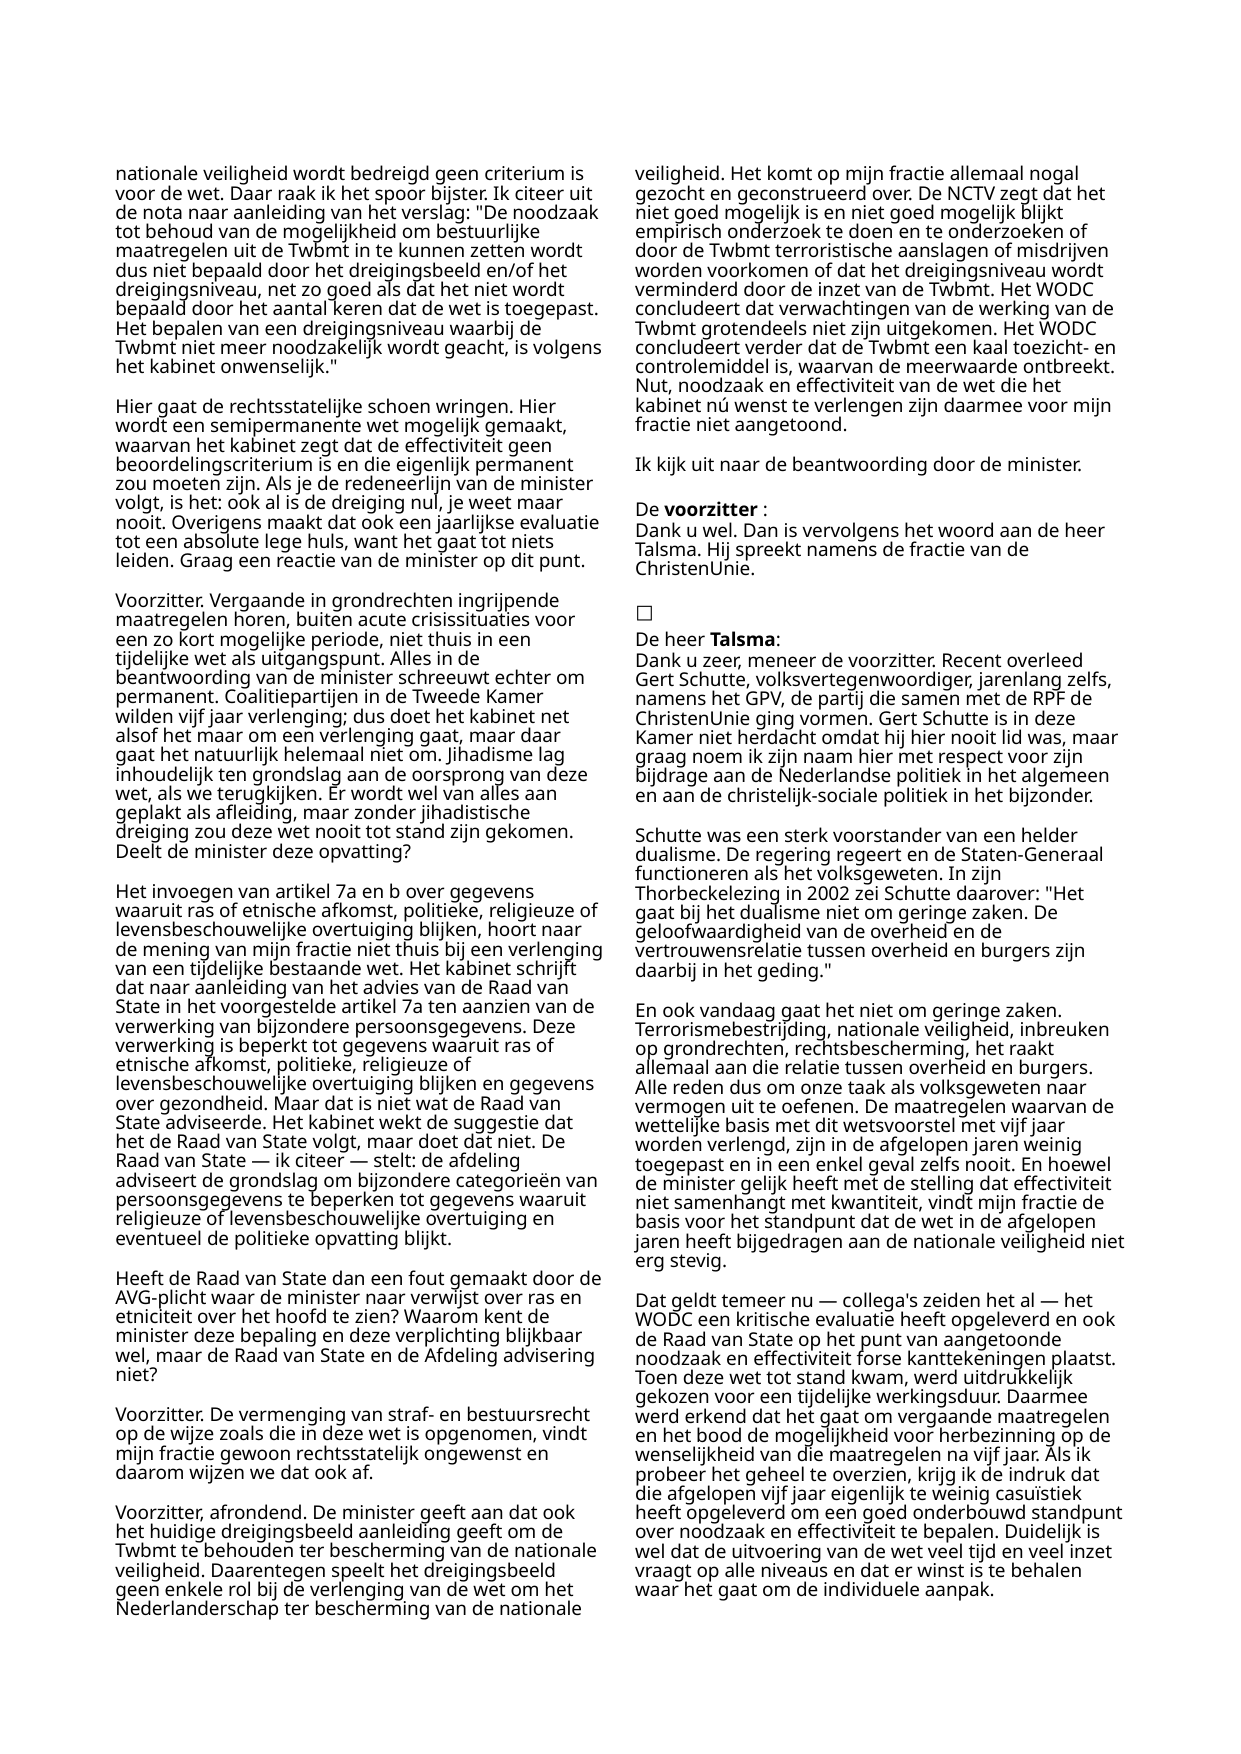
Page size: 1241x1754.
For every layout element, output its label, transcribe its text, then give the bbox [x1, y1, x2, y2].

text De voorzitter : [635, 496, 1125, 522]
text Dank u zeer, meneer de voorzitter. Recent overleed Gert Schutte, volksvertegenwoordiger, jarenlang zelfs, namens het GPV, de partij die samen met de RPF de ChristenUnie ging vormen. Gert Schutte is in deze Kamer niet herdacht omdat hij hier nooit lid was, maar graag noem ik zijn naam hier met respect voor zijn bijdrage aan de Nederlandse politiek in het algemeen en aan de christelijk-sociale politiek in het bijzonder. [635, 652, 1125, 806]
text En ook vandaag gaat het niet om geringe zaken. Terrorismebestrijding, nationale veiligheid, inbreuken op grondrechten, rechtsbescherming, het raakt allemaal aan die relatie tussen overheid en burgers. Alle reden dus om onze taak als volksgeweten naar vermogen uit te oefenen. De maatregelen waarvan de wettelijke basis met dit wetsvoorstel met vijf jaar worden verlengd, zijn in de afgelopen jaren weinig toegepast en in een enkel geval zelfs nooit. En hoewel de minister gelijk heeft met de stelling dat effectiviteit niet samenhangt met kwantiteit, vindt mijn fractie de basis voor het standpunt dat de wet in de afgelopen jaren heeft bijgedragen aan de nationale veiligheid niet erg stevig. [635, 1002, 1125, 1271]
text De heer Talsma: [635, 626, 1125, 652]
text Voorzitter. Vergaande in grondrechten ingrijpende maatregelen horen, buiten acute crisissituaties voor een zo kort mogelijke periode, niet thuis in een tijdelijke wet als uitgangspunt. Alles in de beantwoording van de minister schreeuwt echter om permanent. Coalitiepartijen in de Tweede Kamer wilden vijf jaar verlenging; dus doet het kabinet net alsof het maar om een verlenging gaat, maar daar gaat het natuurlijk helemaal niet om. Jihadisme lag inhoudelijk ten grondslag aan de oorsprong van deze wet, als we terugkijken. Er wordt wel van alles aan geplakt als afleiding, maar zonder jihadistische dreiging zou deze wet nooit tot stand zijn gekomen. Deelt de minister deze opvatting? [115, 592, 605, 862]
text ⬜ [635, 600, 1125, 626]
text Dat geldt temeer nu — collega's zeiden het al — het WODC een kritische evaluatie heeft opgeleverd en ook de Raad van State op het punt van aangetoonde noodzaak en effectiviteit forse kanttekeningen plaatst. Toen deze wet tot stand kwam, werd uitdrukkelijk gekozen voor een tijdelijke werkingsduur. Daarmee werd erkend dat het gaat om vergaande maatregelen en het bood de mogelijkheid voor herbezinning op de wenselijkheid van die maatregelen na vijf jaar. Als ik probeer het geheel te overzien, krijg ik de indruk dat die afgelopen vijf jaar eigenlijk te weinig casuïstiek heeft opgeleverd om een goed onderbouwd standpunt over noodzaak en effectiviteit te bepalen. Duidelijk is wel dat de uitvoering van de wet veel tijd en veel inzet vraagt op alle niveaus en dat er winst is te behalen waar het gaat om de individuele aanpak. [635, 1292, 1125, 1600]
text Voorzitter, afrondend. De minister geeft aan dat ook het huidige dreigingsbeeld aanleiding geeft om de Twbmt te behouden ter bescherming van de nationale veiligheid. Daarentegen speelt het dreigingsbeeld geen enkele rol bij de verlenging van de wet om het Nederlanderschap ter bescherming van de nationale [115, 1504, 605, 1619]
text Hier gaat de rechtsstatelijke schoen wringen. Hier wordt een semipermanente wet mogelijk gemaakt, waarvan het kabinet zegt dat de effectiviteit geen beoordelingscriterium is en die eigenlijk permanent zou moeten zijn. Als je de redeneerlijn van de minister volgt, is het: ook al is de dreiging nul, je weet maar nooit. Overigens maakt dat ook een jaarlijkse evaluatie tot een absolute lege huls, want het gaat tot niets leiden. Graag een reactie van de minister op dit punt. [115, 398, 605, 571]
text veiligheid. Het komt op mijn fractie allemaal nogal gezocht en geconstrueerd over. De NCTV zegt dat het niet goed mogelijk is en niet goed mogelijk blijkt empirisch onderzoek te doen en te onderzoeken of door de Twbmt terroristische aanslagen of misdrijven worden voorkomen of dat het dreigingsniveau wordt verminderd door de inzet van de Twbmt. Het WODC concludeert dat verwachtingen van de werking van de Twbmt grotendeels niet zijn uitgekomen. Het WODC concludeert verder dat de Twbmt een kaal toezicht- en controlemiddel is, waarvan de meerwaarde ontbreekt. Nut, noodzaak en effectiviteit van de wet die het kabinet nú wenst te verlengen zijn daarmee voor mijn fractie niet aangetoond. [635, 165, 1125, 435]
text Het invoegen van artikel 7a en b over gegevens waaruit ras of etnische afkomst, politieke, religieuze of levensbeschouwelijke overtuiging blijken, hoort naar de mening van mijn fractie niet thuis bij een verlenging van een tijdelijke bestaande wet. Het kabinet schrijft dat naar aanleiding van het advies van de Raad van State in het voorgestelde artikel 7a ten aanzien van de verwerking van bijzondere persoonsgegevens. Deze verwerking is beperkt tot gegevens waaruit ras of etnische afkomst, politieke, religieuze of levensbeschouwelijke overtuiging blijken en gegevens over gezondheid. Maar dat is niet wat de Raad van State adviseerde. Het kabinet wekt de suggestie dat het de Raad van State volgt, maar doet dat niet. De Raad van State — ik citeer — stelt: de afdeling adviseert de grondslag om bijzondere categorieën van persoonsgegevens te beperken tot gegevens waaruit religieuze of levensbeschouwelijke overtuiging en eventueel de politieke opvatting blijkt. [115, 883, 605, 1249]
text Voorzitter. De vermenging van straf- en bestuursrecht op de wijze zoals die in deze wet is opgenomen, vindt mijn fractie gewoon rechtsstatelijk ongewenst en daarom wijzen we dat ook af. [115, 1406, 605, 1483]
text Heeft de Raad van State dan een fout gemaakt door de AVG-plicht waar de minister naar verwijst over ras en etniciteit over het hoofd te zien? Waarom kent de minister deze bepaling en deze verplichting blijkbaar wel, maar de Raad van State en de Afdeling advisering niet? [115, 1269, 605, 1385]
text Dank u wel. Dan is vervolgens het woord aan de heer Talsma. Hij spreekt namens de fractie van de ChristenUnie. [635, 522, 1125, 579]
text Schutte was een sterk voorstander van een helder dualisme. De regering regeert en de Staten-Generaal functioneren als het volksgeweten. In zijn Thorbeckelezing in 2002 zei Schutte daarover: "Het gaat bij het dualisme niet om geringe zaken. De geloofwaardigheid van de overheid en de vertrouwensrelatie tussen overheid en burgers zijn daarbij in het geding." [635, 827, 1125, 981]
text nationale veiligheid wordt bedreigd geen criterium is voor de wet. Daar raak ik het spoor bijster. Ik citeer uit de nota naar aanleiding van het verslag: "De noodzaak tot behoud van de mogelijkheid om bestuurlijke maatregelen uit de Twbmt in te kunnen zetten wordt dus niet bepaald door het dreigingsbeeld en/of het dreigingsniveau, net zo goed als dat het niet wordt bepaald door het aantal keren dat de wet is toegepast. Het bepalen van een dreigingsniveau waarbij de Twbmt niet meer noodzakelijk wordt geacht, is volgens het kabinet onwenselijk." [115, 165, 605, 377]
text Ik kijk uit naar de beantwoording door de minister. [635, 456, 1125, 475]
